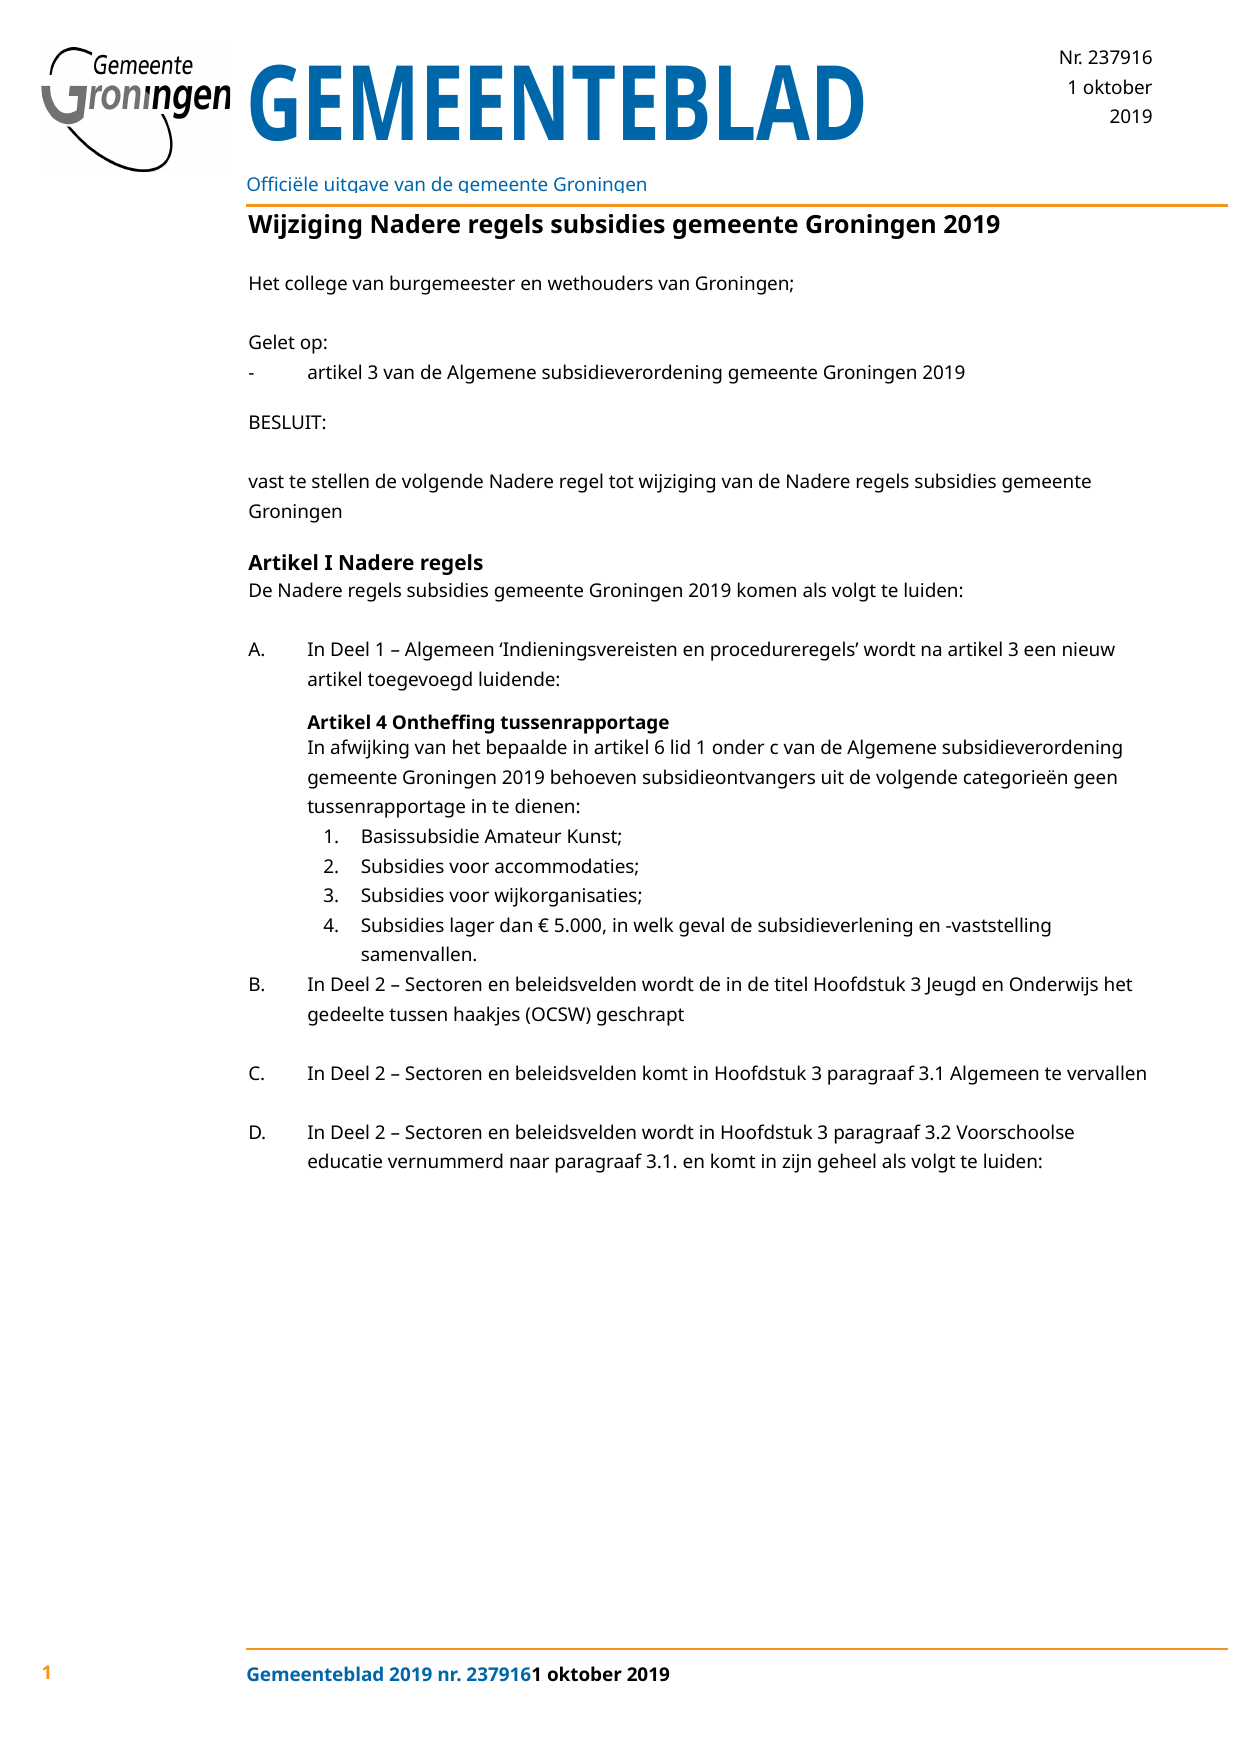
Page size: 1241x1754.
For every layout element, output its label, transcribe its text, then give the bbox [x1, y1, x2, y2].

list Subsidies lager dan € 5.000, in welk geval de subsidieverlening en -vaststelling samenvallen. [323, 912, 1152, 967]
text De Nadere regels subsidies gemeente Groningen 2019 komen als volgt te luiden: [248, 577, 1152, 603]
text Gelet op: [248, 329, 1152, 355]
list In Deel 2 – Sectoren en beleidsvelden komt in Hoofdstuk 3 paragraaf 3.1 Algemeen te vervallen [248, 1060, 1152, 1086]
list Artikel 4 Ontheffing tussenrapportage [248, 709, 1152, 734]
text Artikel I Nadere regels [248, 548, 1152, 577]
list In Deel 1 – Algemeen ‘Indieningsvereisten en procedureregels’ wordt na artikel 3 een nieuw artikel toegevoegd luidende: [248, 636, 1152, 691]
list In Deel 2 – Sectoren en beleidsvelden wordt de in de titel Hoofdstuk 3 Jeugd en Onderwijs het gedeelte tussen haakjes (OCSW) geschrapt [248, 971, 1152, 1027]
text Wijziging Nadere regels subsidies gemeente Groningen 2019 [248, 207, 1152, 241]
list artikel 3 van de Algemene subsidieverordening gemeente Groningen 2019 [248, 359, 1152, 385]
list In afwijking van het bepaalde in artikel 6 lid 1 onder c van de Algemene subsidieverordening gemeente Groningen 2019 behoeven subsidieontvangers uit de volgende categorieën geen tussenrapportage in te dienen: [248, 734, 1152, 819]
picture [41, 47, 231, 172]
list Subsidies voor accommodaties; [323, 853, 1152, 879]
list Basissubsidie Amateur Kunst; [323, 823, 1152, 849]
list Subsidies voor wijkorganisaties; [323, 882, 1152, 908]
text Het college van burgemeester en wethouders van Groningen; [248, 270, 1152, 296]
text vast te stellen de volgende Nadere regel tot wijziging van de Nadere regels subsidies gemeente Groningen [248, 468, 1152, 524]
text BESLUIT: [248, 409, 1152, 435]
list In Deel 2 – Sectoren en beleidsvelden wordt in Hoofdstuk 3 paragraaf 3.2 Voorschoolse educatie vernummerd naar paragraaf 3.1. en komt in zijn geheel als volgt te luiden: [248, 1119, 1152, 1174]
